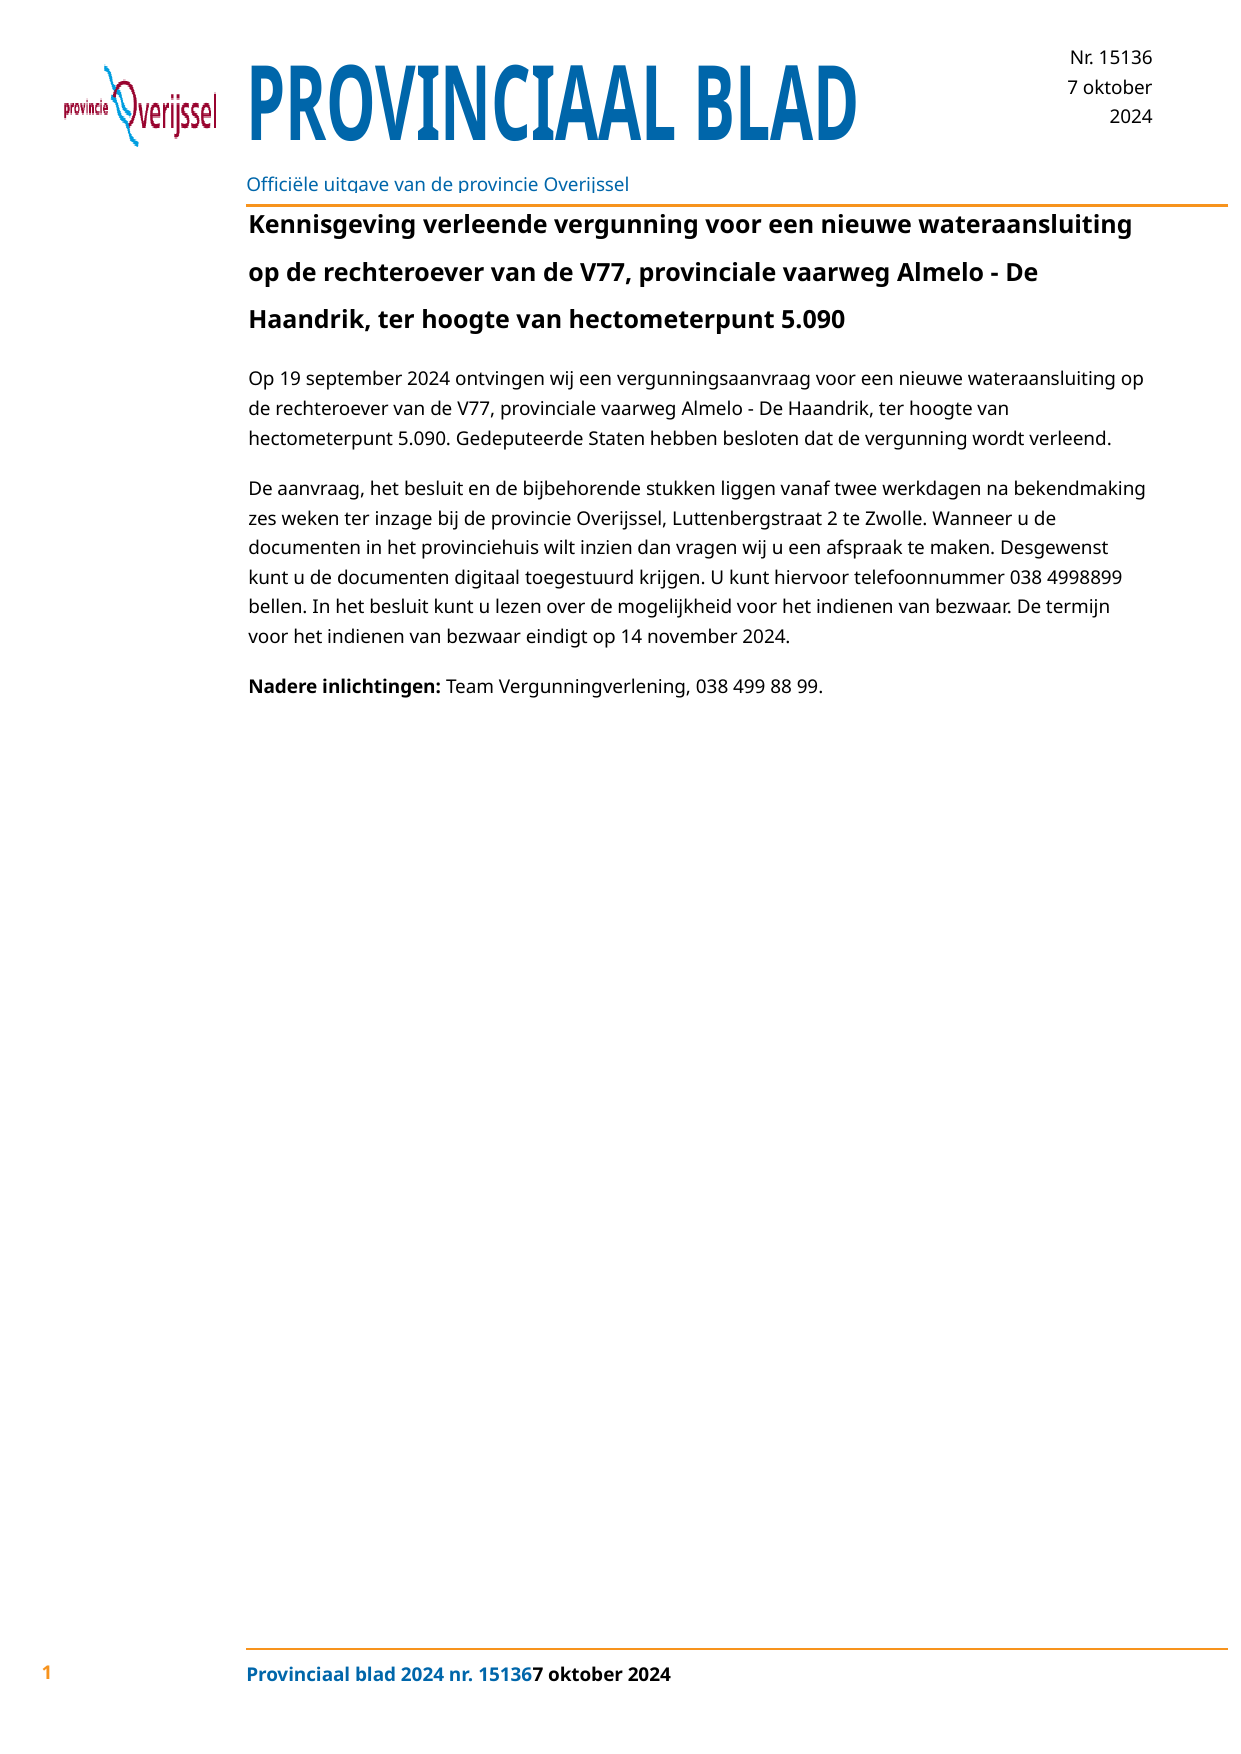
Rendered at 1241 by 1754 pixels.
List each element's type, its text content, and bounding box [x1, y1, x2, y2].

text Op 19 september 2024 ontvingen wij een vergunningsaanvraag voor een nieuwe wateraansluiting op de rechteroever van de V77, provinciale vaarweg Almelo - De Haandrik, ter hoogte van hectometerpunt 5.090. Gedeputeerde Staten hebben besloten dat de vergunning wordt verleend. [248, 366, 1152, 450]
text Kennisgeving verleende vergunning voor een nieuwe wateraansluiting op de rechteroever van de V77, provinciale vaarweg Almelo - De Haandrik, ter hoogte van hectometerpunt 5.090 [248, 207, 1152, 336]
text De aanvraag, het besluit en de bijbehorende stukken liggen vanaf twee werkdagen na bekendmaking zes weken ter inzage bij de provincie Overijssel, Luttenbergstraat 2 te Zwolle. Wanneer u de documenten in het provinciehuis wilt inzien dan vragen wij u een afspraak te maken. Desgewenst kunt u de documenten digitaal toegestuurd krijgen. U kunt hiervoor telefoonnummer 038 4998899 bellen. In het besluit kunt u lezen over de mogelijkheid voor het indienen van bezwaar. De termijn voor het indienen van bezwaar eindigt op 14 november 2024. [248, 475, 1152, 649]
text Nadere inlichtingen: Team Vergunningverlening, 038 499 88 99. [248, 673, 1152, 699]
picture [41, 47, 231, 172]
